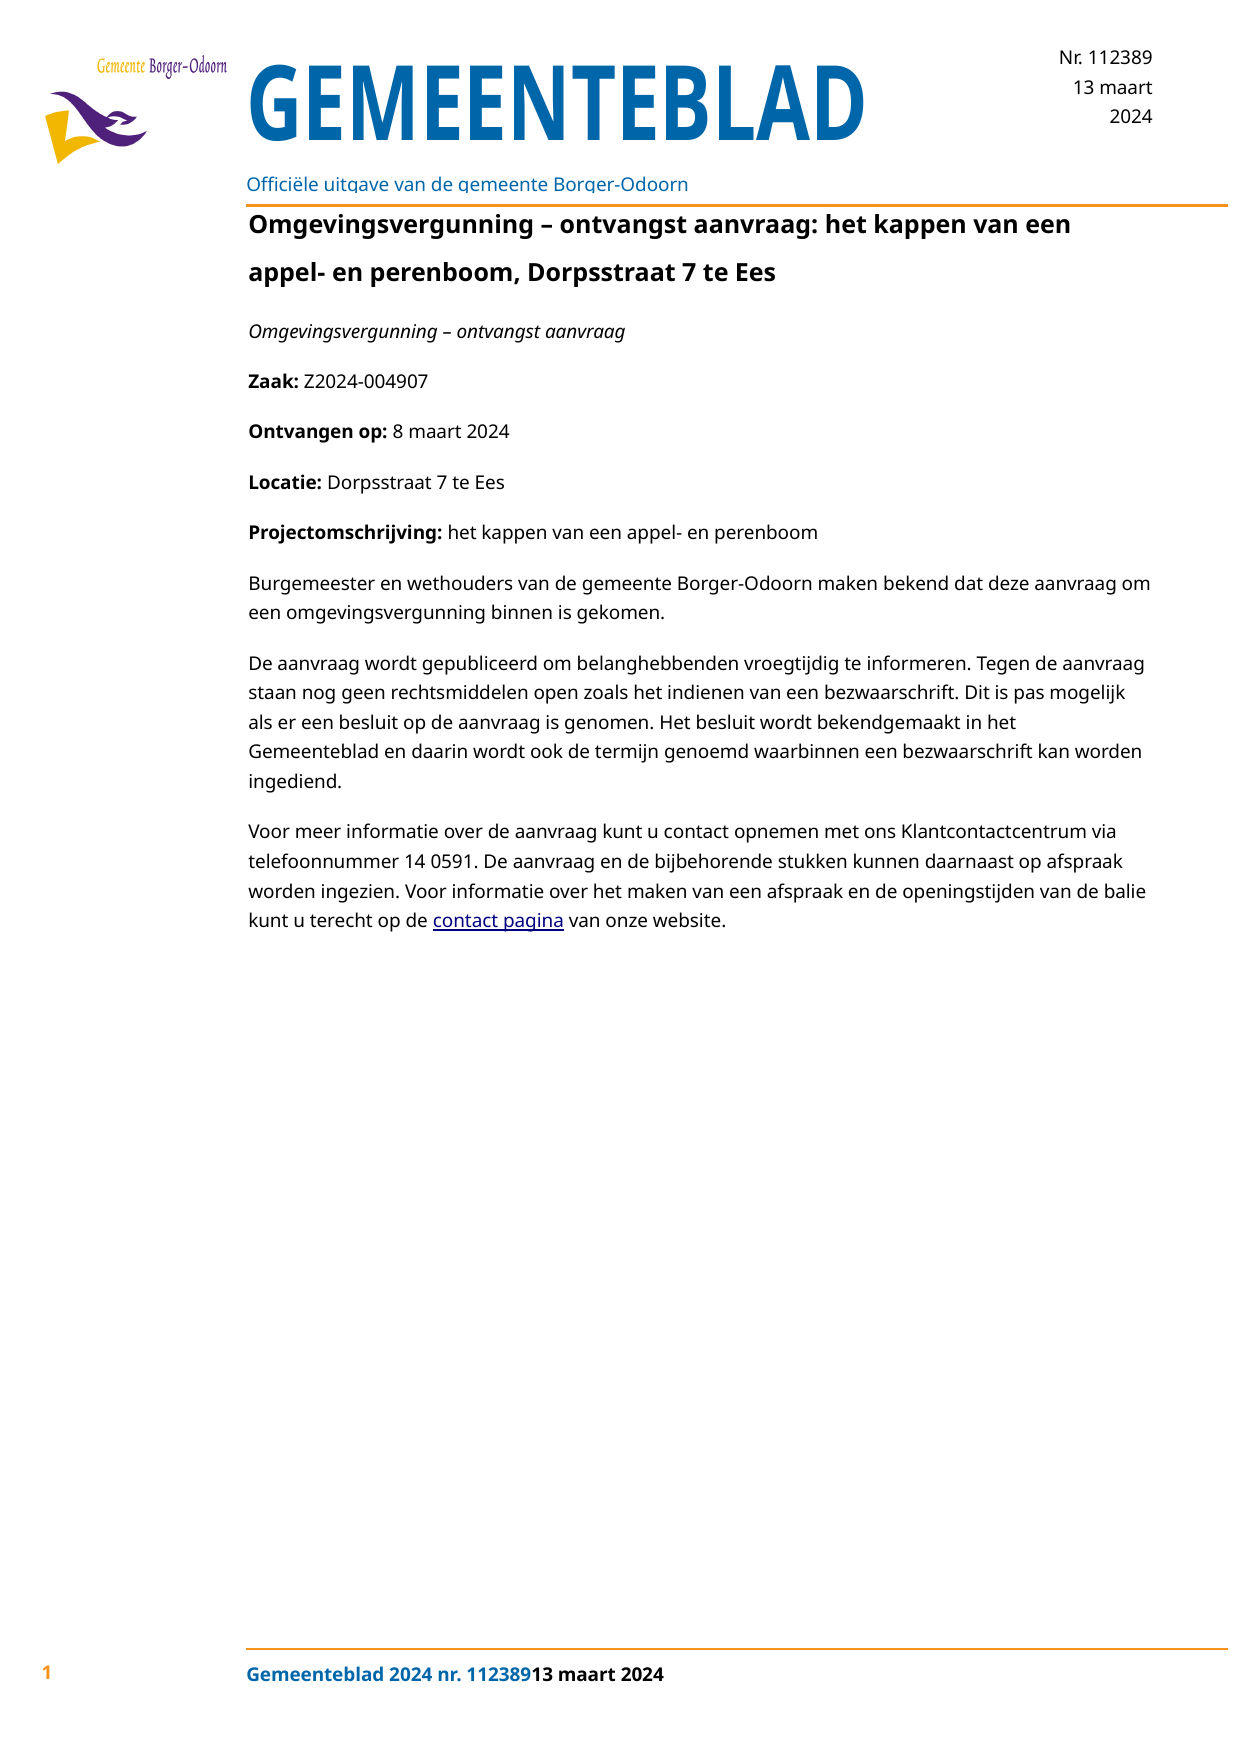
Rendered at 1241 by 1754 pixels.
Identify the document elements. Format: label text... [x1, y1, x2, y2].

text Voor meer informatie over de aanvraag kunt u contact opnemen met ons Klantcontactcentrum via telefoonnummer 14 0591. De aanvraag en de bijbehorende stukken kunnen daarnaast op afspraak worden ingezien. Voor informatie over het maken van een afspraak en de openingstijden van de balie kunt u terecht op de contact pagina van onze website. [248, 819, 1152, 933]
text Zaak: Z2024-004907 [248, 368, 1152, 394]
text Ontvangen op: 8 maart 2024 [248, 419, 1152, 444]
text Projectomschrijving: het kappen van een appel- en perenboom [248, 519, 1152, 545]
picture [41, 47, 231, 172]
text Omgevingsvergunning – ontvangst aanvraag: het kappen van een appel- en perenboom, Dorpsstraat 7 te Ees [248, 207, 1152, 288]
text Locatie: Dorpsstraat 7 te Ees [248, 469, 1152, 495]
text Omgevingsvergunning – ontvangst aanvraag [248, 318, 1152, 344]
text Burgemeester en wethouders van de gemeente Borger-Odoorn maken bekend dat deze aanvraag om een omgevingsvergunning binnen is gekomen. [248, 570, 1152, 625]
text De aanvraag wordt gepubliceerd om belanghebbenden vroegtijdig te informeren. Tegen de aanvraag staan nog geen rechtsmiddelen open zoals het indienen van een bezwaarschrift. Dit is pas mogelijk als er een besluit op de aanvraag is genomen. Het besluit wordt bekendgemaakt in het Gemeenteblad en daarin wordt ook de termijn genoemd waarbinnen een bezwaarschrift kan worden ingediend. [248, 650, 1152, 794]
